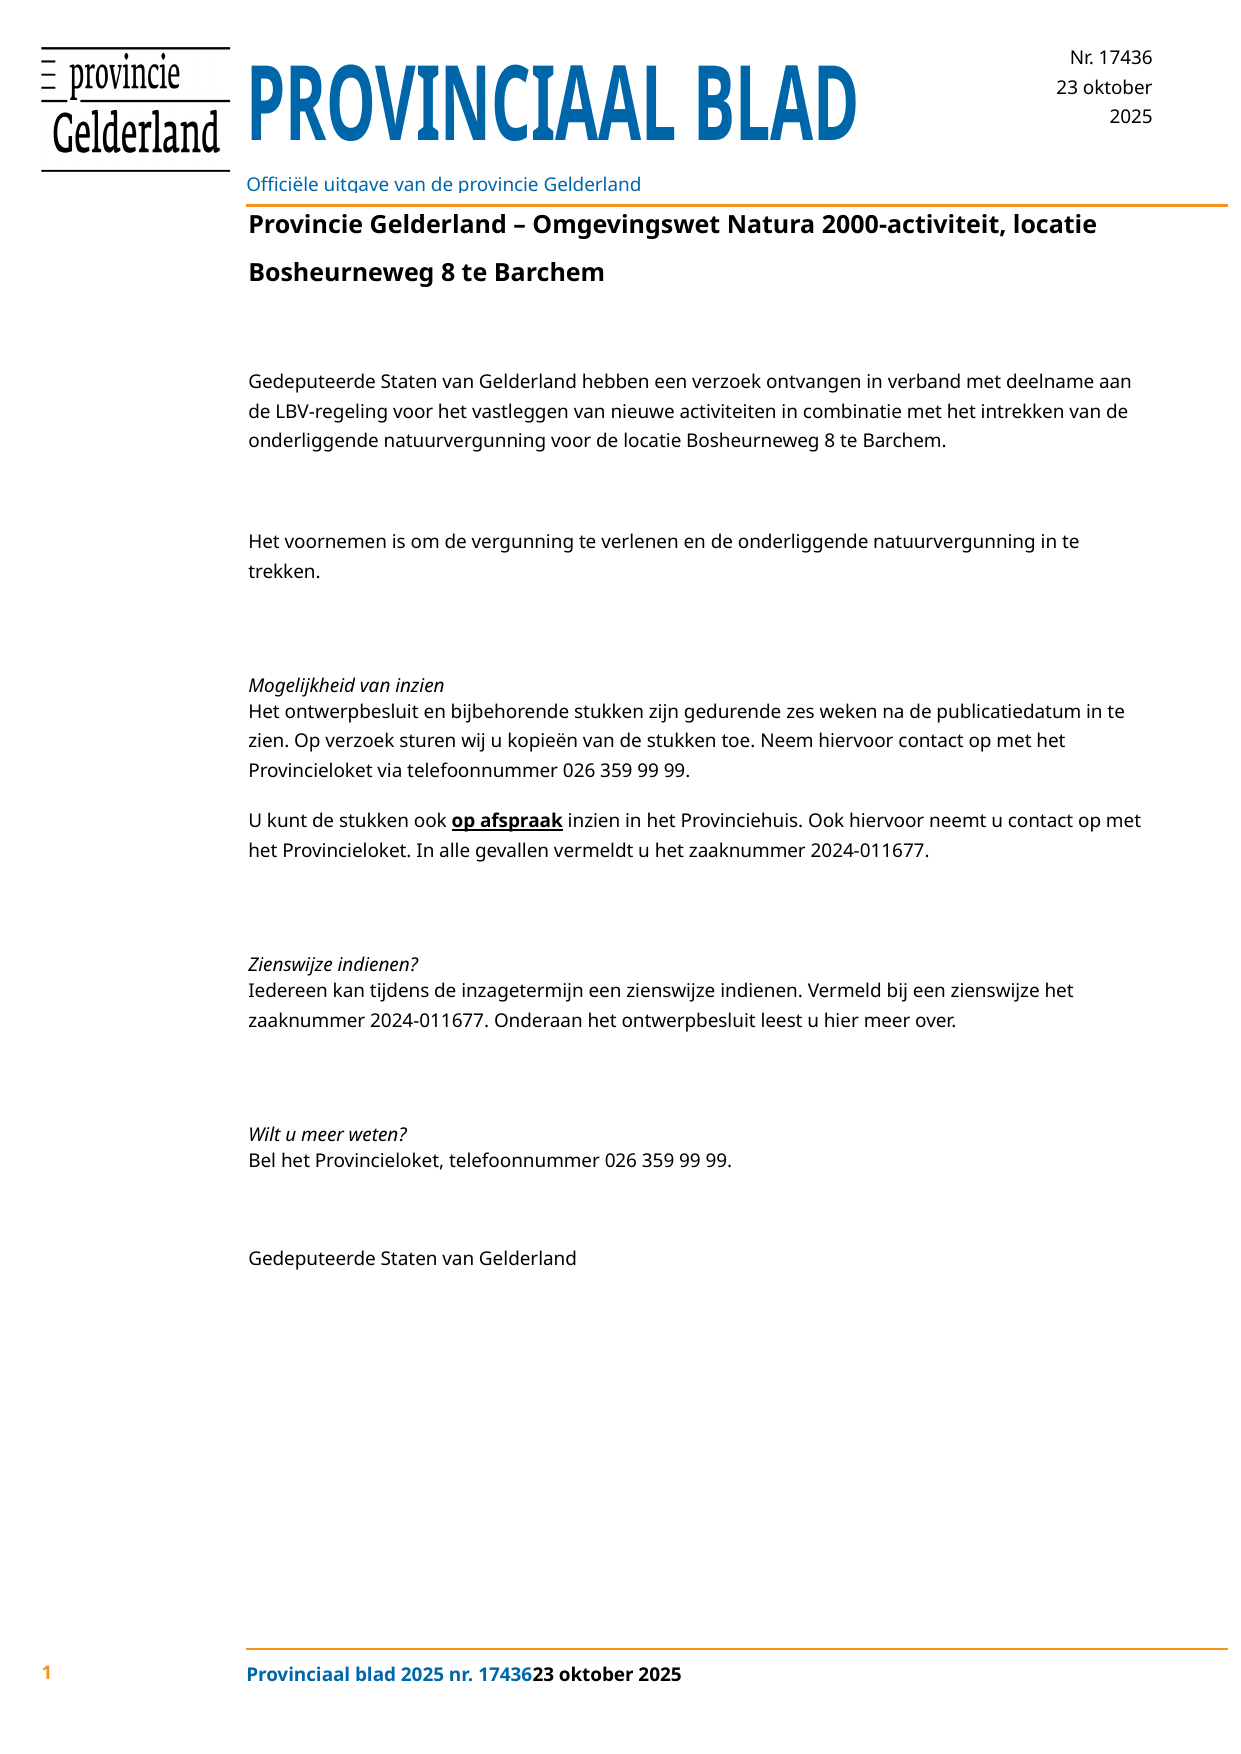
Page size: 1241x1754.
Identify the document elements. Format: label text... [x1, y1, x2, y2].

text Iedereen kan tijdens de inzagetermijn een zienswijze indienen. Vermeld bij een zienswijze het zaaknummer 2024-011677. Onderaan het ontwerpbesluit leest u hier meer over. [248, 977, 1152, 1033]
picture [41, 47, 231, 172]
text Gedeputeerde Staten van Gelderland [248, 1245, 1152, 1271]
text Zienswijze indienen? [248, 952, 1152, 977]
text Wilt u meer weten? [248, 1121, 1152, 1147]
text Bel het Provincieloket, telefoonnummer 026 359 99 99. [248, 1147, 1152, 1173]
text Het voornemen is om de vergunning te verlenen en de onderliggende natuurvergunning in te trekken. [248, 528, 1152, 584]
text Het ontwerpbesluit en bijbehorende stukken zijn gedurende zes weken na de publicatiedatum in te zien. Op verzoek sturen wij u kopieën van de stukken toe. Neem hiervoor contact op met het Provincieloket via telefoonnummer 026 359 99 99. [248, 698, 1152, 783]
text Provincie Gelderland – Omgevingswet Natura 2000-activiteit, locatie Bosheurneweg 8 te Barchem [248, 207, 1152, 288]
text Mogelijkheid van inzien [248, 672, 1152, 698]
text Gedeputeerde Staten van Gelderland hebben een verzoek ontvangen in verband met deelname aan de LBV-regeling voor het vastleggen van nieuwe activiteiten in combinatie met het intrekken van de onderliggende natuurvergunning voor de locatie Bosheurneweg 8 te Barchem. [248, 368, 1152, 453]
text U kunt de stukken ook op afspraak inzien in het Provinciehuis. Ook hiervoor neemt u contact op met het Provincieloket. In alle gevallen vermeldt u het zaaknummer 2024-011677. [248, 808, 1152, 863]
